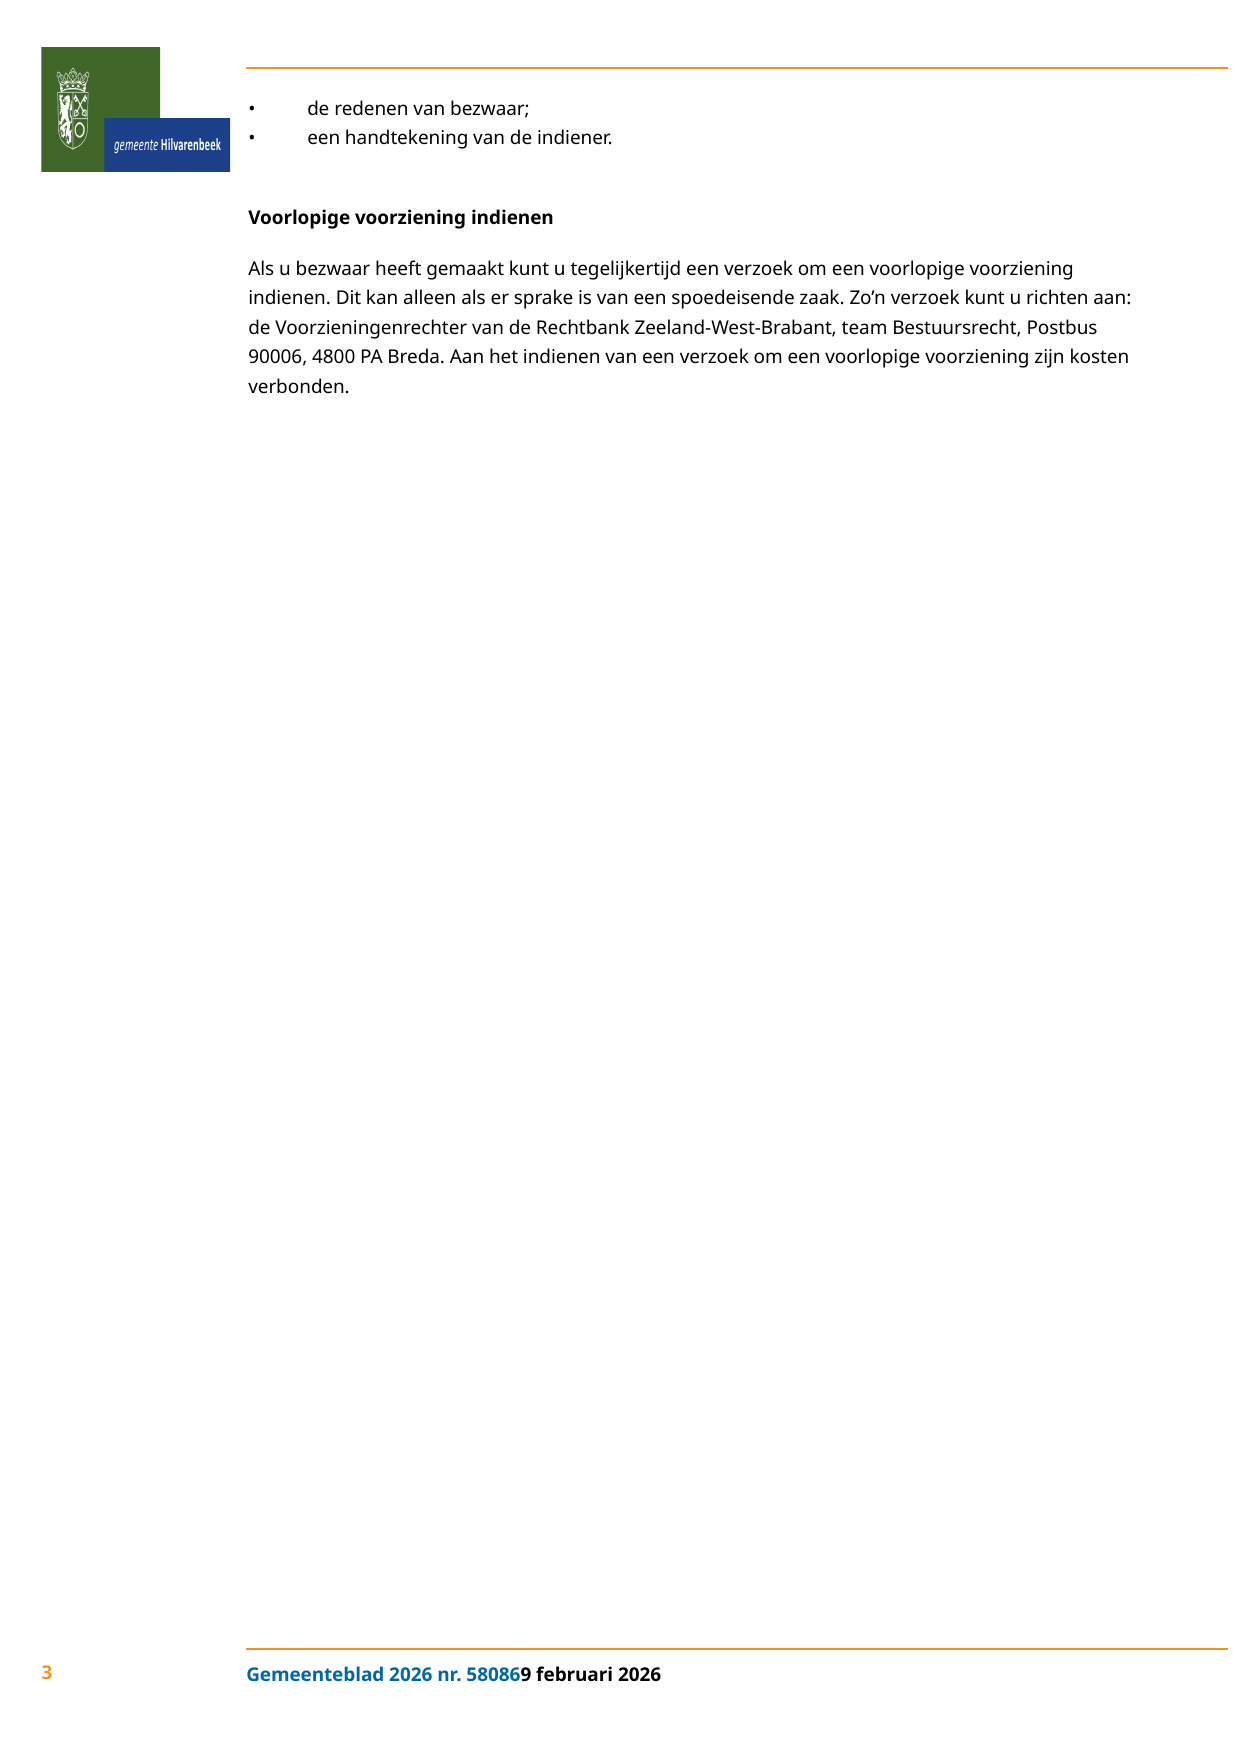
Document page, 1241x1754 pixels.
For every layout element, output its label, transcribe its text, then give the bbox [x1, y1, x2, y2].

text Als u bezwaar heeft gemaakt kunt u tegelijkertijd een verzoek om een voorlopige voorziening indienen. Dit kan alleen als er sprake is van een spoedeisende zaak. Zo’n verzoek kunt u richten aan: de Voorzieningenrechter van de Rechtbank Zeeland-West-Brabant, team Bestuursrecht, Postbus 90006, 4800 PA Breda. Aan het indienen van een verzoek om een voorlopige voorziening zijn kosten verbonden. [248, 255, 1152, 399]
text Voorlopige voorziening indienen [248, 204, 1152, 230]
list de redenen van bezwaar; [248, 95, 1152, 121]
list een handtekening van de indiener. [248, 124, 1152, 150]
picture [41, 47, 231, 172]
